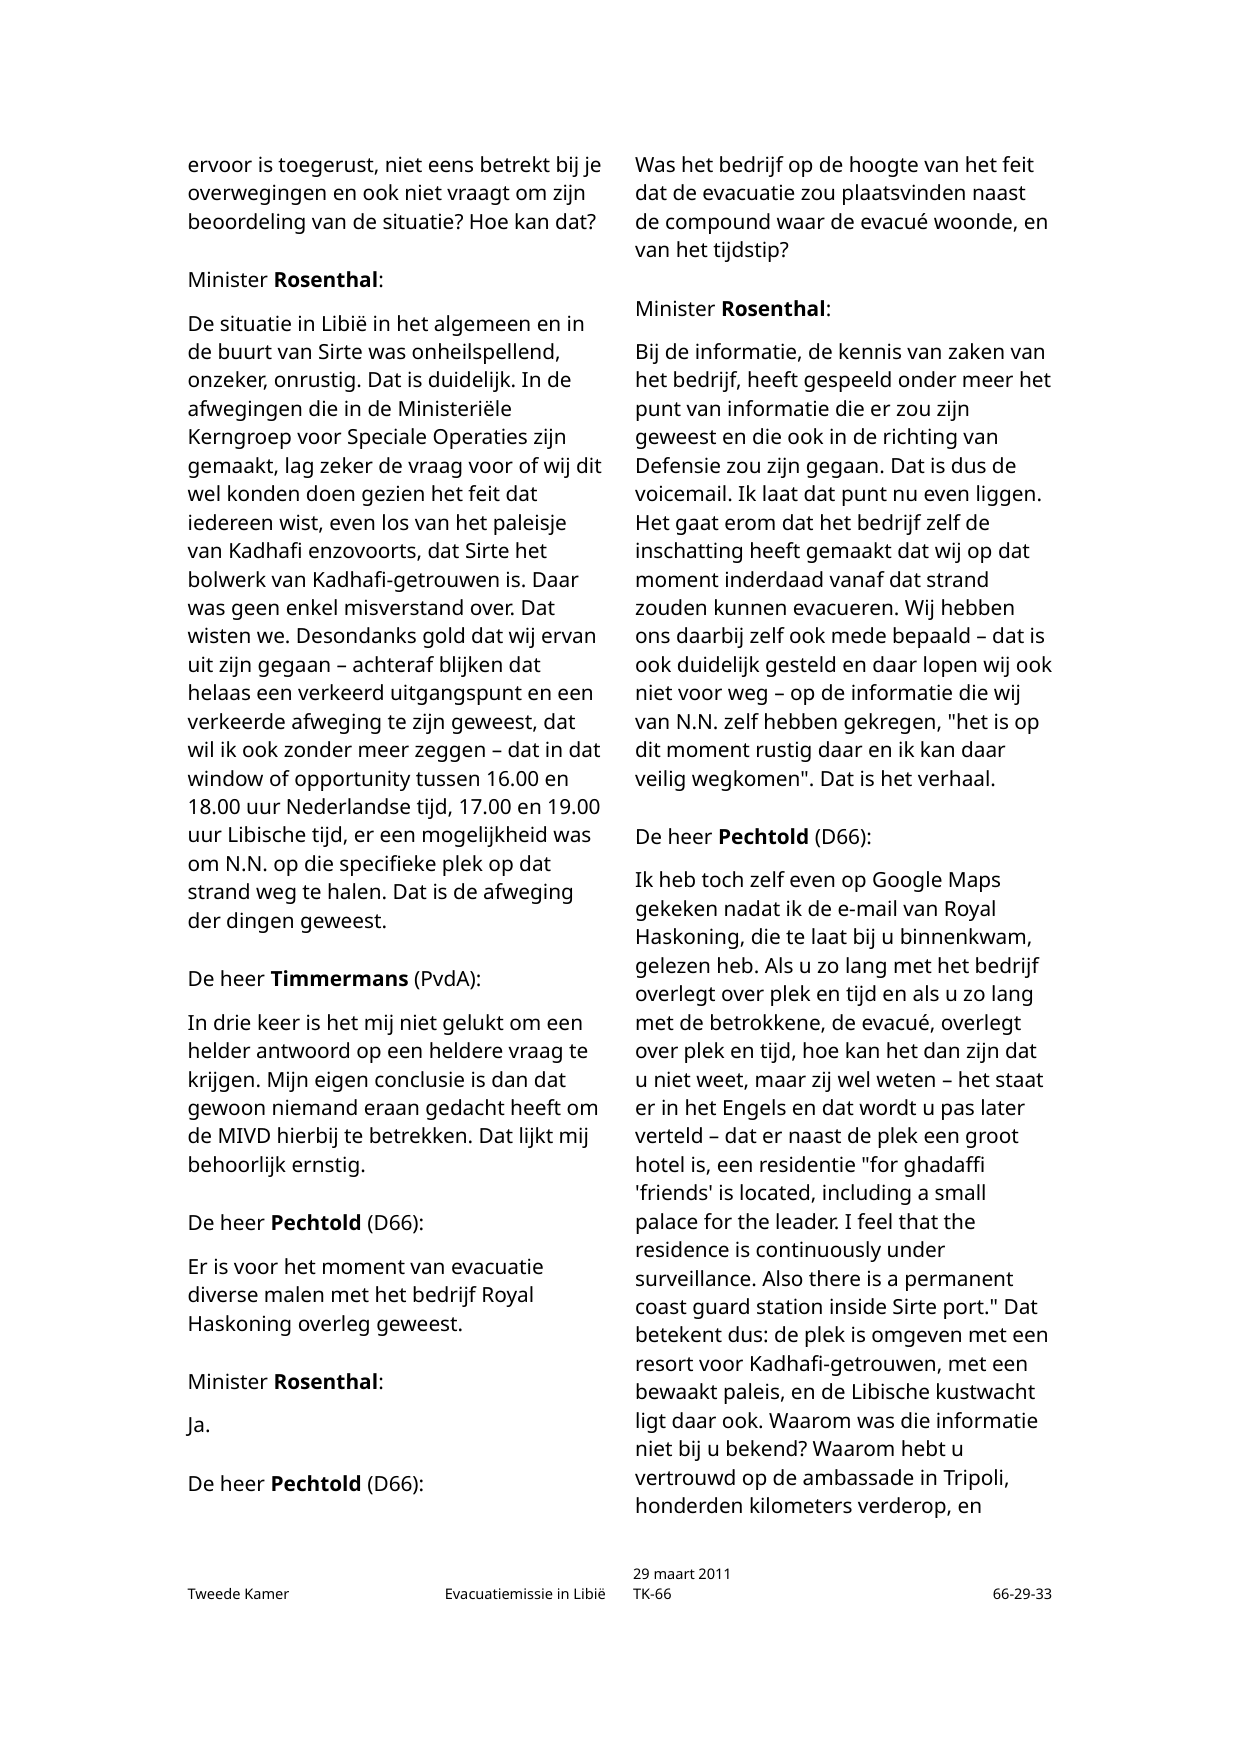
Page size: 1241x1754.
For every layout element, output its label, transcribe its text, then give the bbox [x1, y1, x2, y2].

text Minister Rosenthal: [187, 1367, 605, 1396]
text Ik heb toch zelf even op Google Maps gekeken nadat ik de e-mail van Royal Haskoning, die te laat bij u binnenkwam, gelezen heb. Als u zo lang met het bedrijf overlegt over plek en tijd en als u zo lang met de betrokkene, de evacué, overlegt over plek en tijd, hoe kan het dan zijn dat u niet weet, maar zij wel weten – het staat er in het Engels en dat wordt u pas later verteld – dat er naast de plek een groot hotel is, een residentie "for ghadaffi 'friends' is located, including a small palace for the leader. I feel that the residence is continuously under surveillance. Also there is a permanent coast guard station inside Sirte port." Dat betekent dus: de plek is omgeven met een resort voor Kadhafi-getrouwen, met een bewaakt paleis, en de Libische kustwacht ligt daar ook. Waarom was die informatie niet bij u bekend? Waarom hebt u vertrouwd op de ambassade in Tripoli, honderden kilometers verderop, en [635, 866, 1053, 1520]
text Was het bedrijf op de hoogte van het feit dat de evacuatie zou plaatsvinden naast de compound waar de evacué woonde, en van het tijdstip? [635, 150, 1053, 264]
text De heer Pechtold (D66): [187, 1208, 605, 1237]
text Bij de informatie, de kennis van zaken van het bedrijf, heeft gespeeld onder meer het punt van informatie die er zou zijn geweest en die ook in de richting van Defensie zou zijn gegaan. Dat is dus de voicemail. Ik laat dat punt nu even liggen. Het gaat erom dat het bedrijf zelf de inschatting heeft gemaakt dat wij op dat moment inderdaad vanaf dat strand zouden kunnen evacueren. Wij hebben ons daarbij zelf ook mede bepaald – dat is ook duidelijk gesteld en daar lopen wij ook niet voor weg – op de informatie die wij van N.N. zelf hebben gekregen, "het is op dit moment rustig daar en ik kan daar veilig wegkomen". Dat is het verhaal. [635, 337, 1053, 792]
text De heer Pechtold (D66): [635, 822, 1053, 851]
text In drie keer is het mij niet gelukt om een helder antwoord op een heldere vraag te krijgen. Mijn eigen conclusie is dan dat gewoon niemand eraan gedacht heeft om de MIVD hierbij te betrekken. Dat lijkt mij behoorlijk ernstig. [187, 1008, 605, 1178]
text De situatie in Libië in het algemeen en in de buurt van Sirte was onheilspellend, onzeker, onrustig. Dat is duidelijk. In de afwegingen die in de Ministeriële Kerngroep voor Speciale Operaties zijn gemaakt, lag zeker de vraag voor of wij dit wel konden doen gezien het feit dat iedereen wist, even los van het paleisje van Kadhafi enzovoorts, dat Sirte het bolwerk van Kadhafi-getrouwen is. Daar was geen enkel misverstand over. Dat wisten we. Desondanks gold dat wij ervan uit zijn gegaan – achteraf blijken dat helaas een verkeerd uitgangspunt en een verkeerde afweging te zijn geweest, dat wil ik ook zonder meer zeggen – dat in dat window of opportunity tussen 16.00 en 18.00 uur Nederlandse tijd, 17.00 en 19.00 uur Libische tijd, er een mogelijkheid was om N.N. op die specifieke plek op dat strand weg te halen. Dat is de afweging der dingen geweest. [187, 309, 605, 934]
text ervoor is toegerust, niet eens betrekt bij je overwegingen en ook niet vraagt om zijn beoordeling van de situatie? Hoe kan dat? [187, 150, 605, 235]
text Er is voor het moment van evacuatie diverse malen met het bedrijf Royal Haskoning overleg geweest. [187, 1252, 605, 1337]
text Minister Rosenthal: [187, 265, 605, 294]
text Ja. [187, 1411, 605, 1439]
text De heer Timmermans (PvdA): [187, 964, 605, 993]
text Minister Rosenthal: [635, 294, 1053, 322]
text De heer Pechtold (D66): [187, 1469, 605, 1497]
